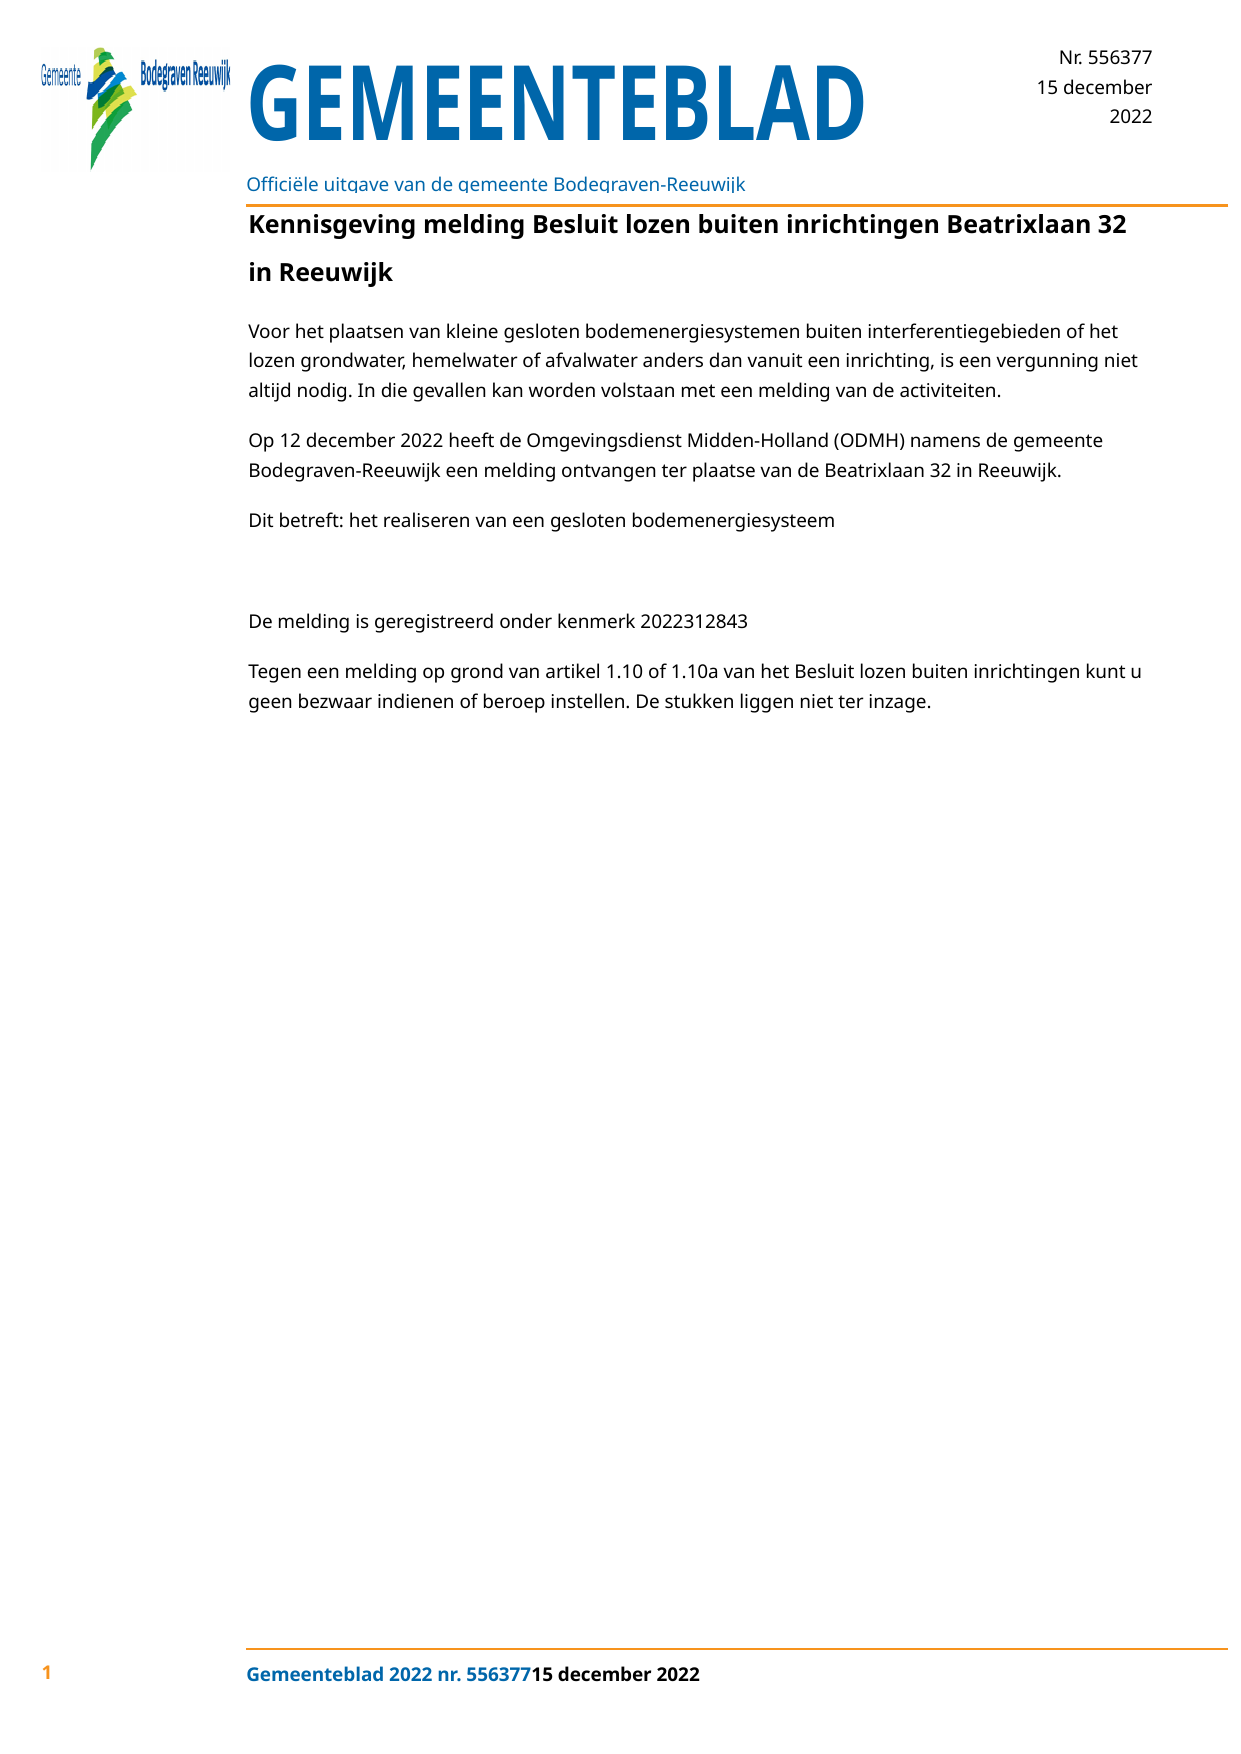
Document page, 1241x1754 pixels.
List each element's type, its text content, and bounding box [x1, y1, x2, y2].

text Dit betreft: het realiseren van een gesloten bodemenergiesysteem [248, 507, 1152, 533]
text Tegen een melding op grond van artikel 1.10 of 1.10a van het Besluit lozen buiten inrichtingen kunt u geen bezwaar indienen of beroep instellen. De stukken liggen niet ter inzage. [248, 659, 1152, 714]
picture [41, 47, 231, 172]
text De melding is geregistreerd onder kenmerk 2022312843 [248, 608, 1152, 634]
text Voor het plaatsen van kleine gesloten bodemenergiesystemen buiten interferentiegebieden of het lozen grondwater, hemelwater of afvalwater anders dan vanuit een inrichting, is een vergunning niet altijd nodig. In die gevallen kan worden volstaan met een melding van de activiteiten. [248, 318, 1152, 403]
text Op 12 december 2022 heeft de Omgevingsdienst Midden-Holland (ODMH) namens de gemeente Bodegraven-Reeuwijk een melding ontvangen ter plaatse van de Beatrixlaan 32 in Reeuwijk. [248, 427, 1152, 483]
text Kennisgeving melding Besluit lozen buiten inrichtingen Beatrixlaan 32 in Reeuwijk [248, 207, 1152, 288]
